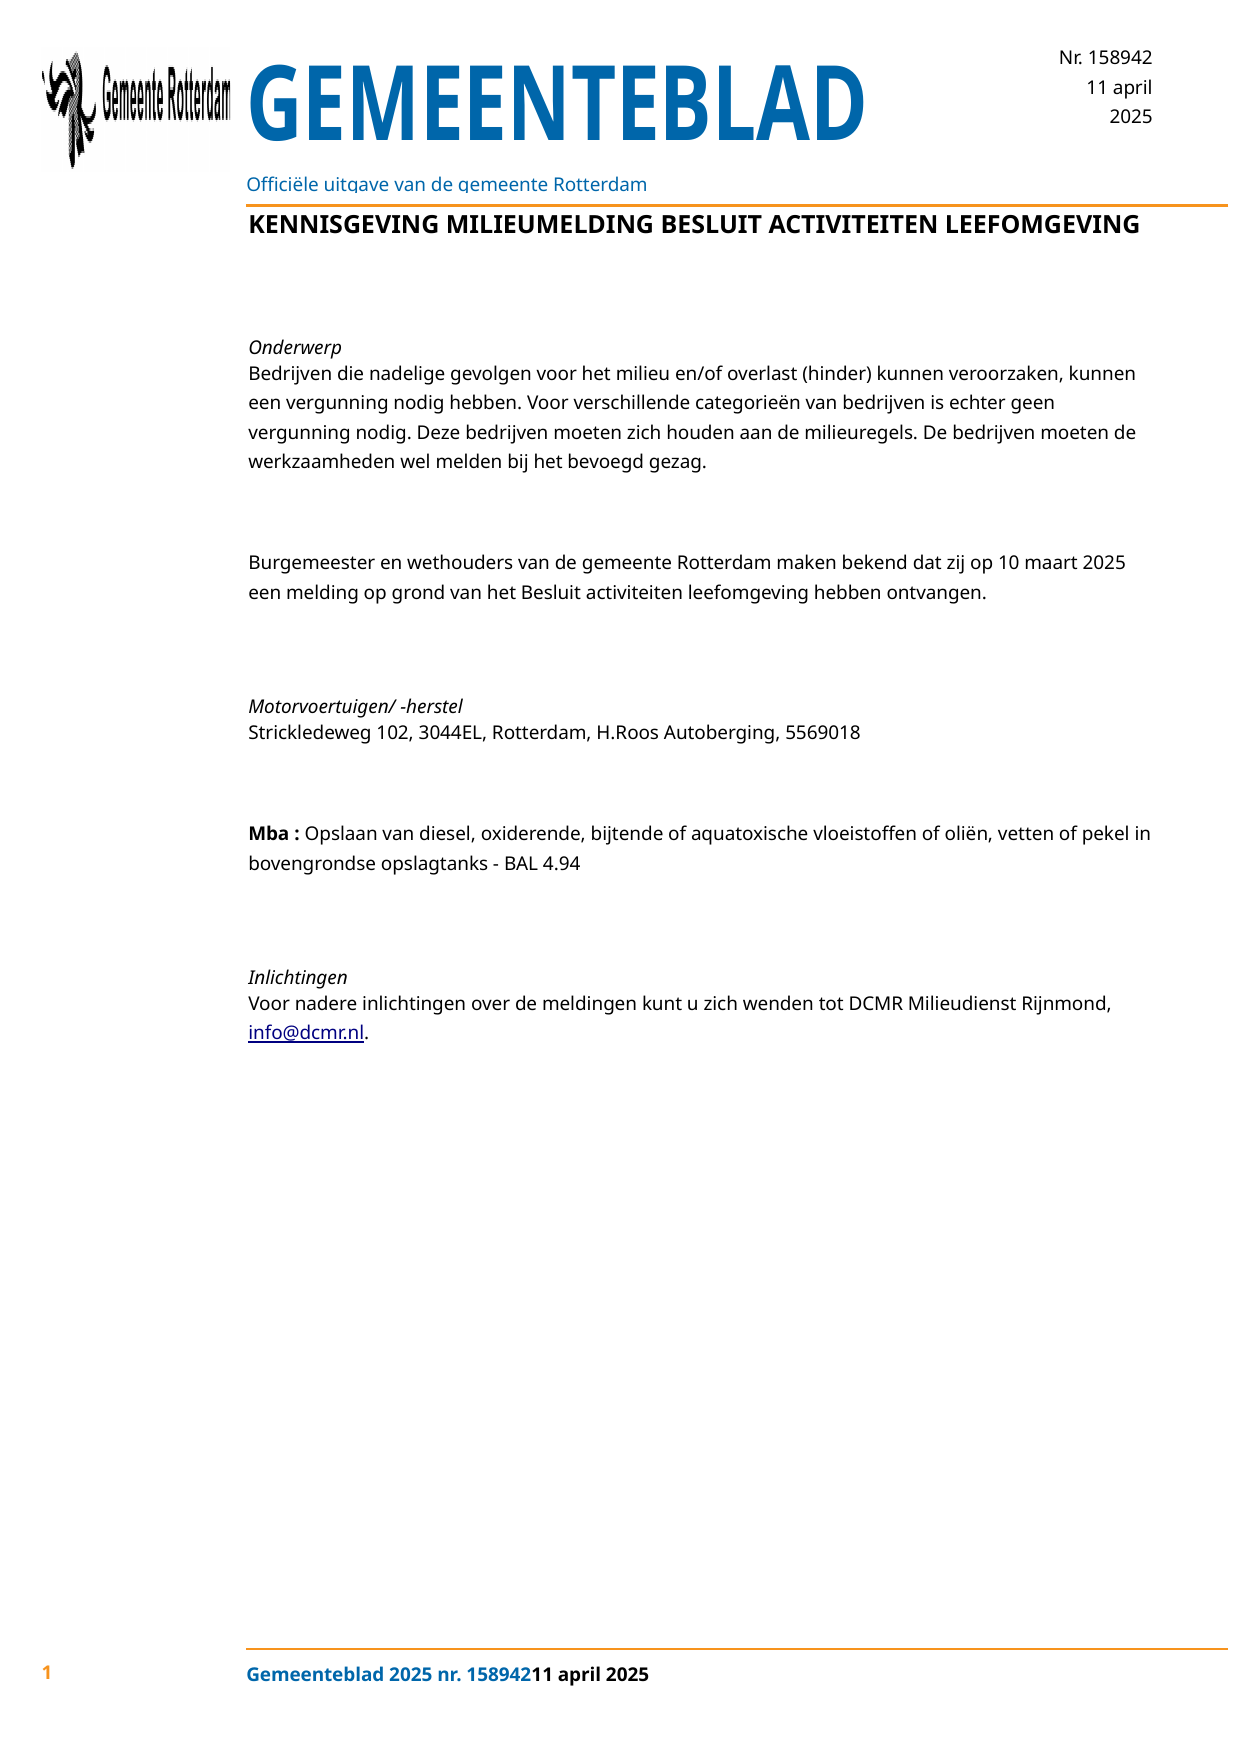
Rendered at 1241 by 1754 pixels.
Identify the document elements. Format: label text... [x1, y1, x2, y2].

text Voor nadere inlichtingen over de meldingen kunt u zich wenden tot DCMR Milieudienst Rijnmond, info@dcmr.nl. [248, 990, 1152, 1045]
text Inlichtingen [248, 964, 1152, 990]
text Burgemeester en wethouders van de gemeente Rotterdam maken bekend dat zij op 10 maart 2025 een melding op grond van het Besluit activiteiten leefomgeving hebben ontvangen. [248, 549, 1152, 605]
text Strickledeweg 102, 3044EL, Rotterdam, H.Roos Autoberging, 5569018 [248, 719, 1152, 745]
picture [41, 47, 231, 172]
text Motorvoertuigen/ -herstel [248, 693, 1152, 719]
text Onderwerp [248, 334, 1152, 360]
text Bedrijven die nadelige gevolgen voor het milieu en/of overlast (hinder) kunnen veroorzaken, kunnen een vergunning nodig hebben. Voor verschillende categorieën van bedrijven is echter geen vergunning nodig. Deze bedrijven moeten zich houden aan de milieuregels. De bedrijven moeten de werkzaamheden wel melden bij het bevoegd gezag. [248, 360, 1152, 474]
text KENNISGEVING MILIEUMELDING BESLUIT ACTIVITEITEN LEEFOMGEVING [248, 207, 1152, 241]
text Mba : Opslaan van diesel, oxiderende, bijtende of aquatoxische vloeistoffen of oliën, vetten of pekel in bovengrondse opslagtanks - BAL 4.94 [248, 820, 1152, 875]
